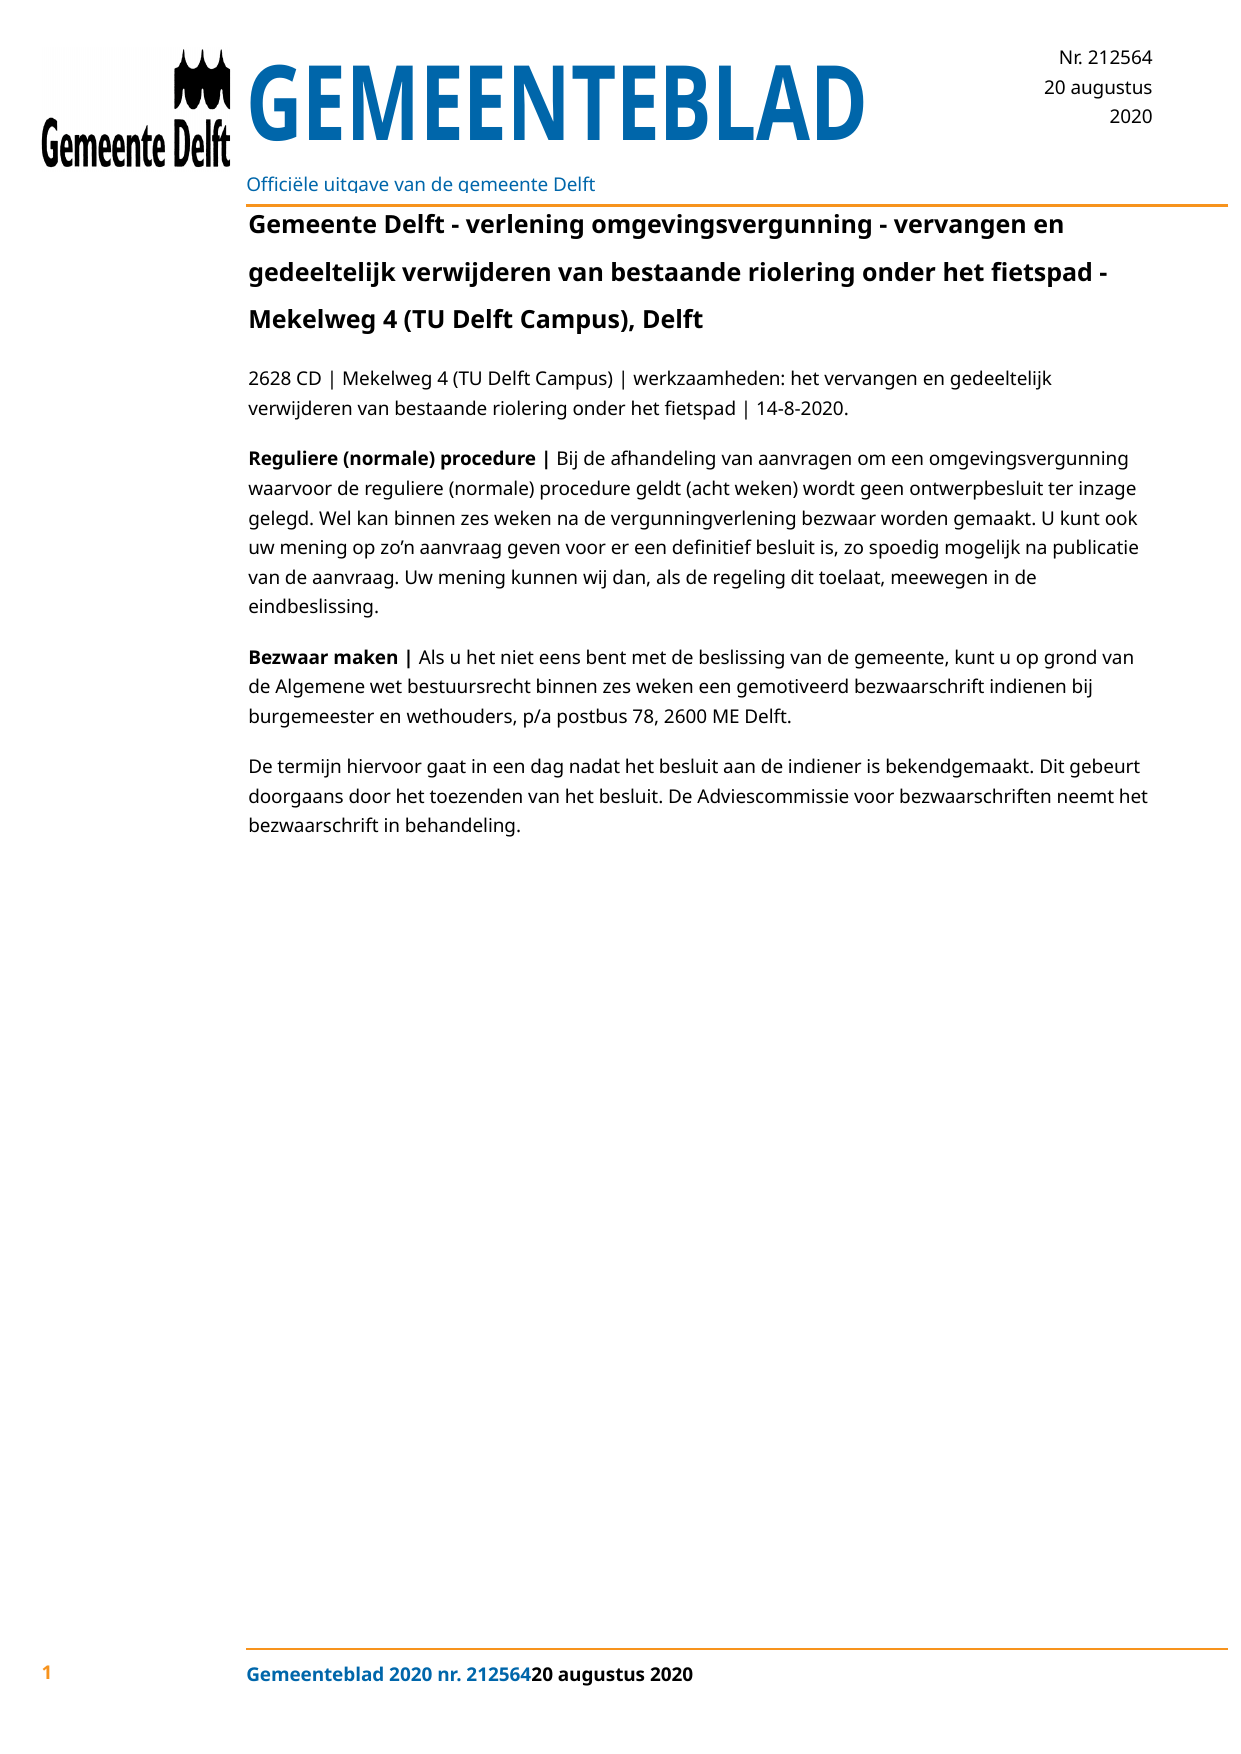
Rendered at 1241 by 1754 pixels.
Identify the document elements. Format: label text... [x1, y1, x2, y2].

picture [41, 47, 231, 172]
text Bezwaar maken | Als u het niet eens bent met de beslissing van de gemeente, kunt u op grond van de Algemene wet bestuursrecht binnen zes weken een gemotiveerd bezwaarschrift indienen bij burgemeester en wethouders, p/a postbus 78, 2600 ME Delft. [248, 644, 1152, 729]
text Gemeente Delft - verlening omgevingsvergunning - vervangen en gedeeltelijk verwijderen van bestaande riolering onder het fietspad - Mekelweg 4 (TU Delft Campus), Delft [248, 207, 1152, 336]
text Reguliere (normale) procedure | Bij de afhandeling van aanvragen om een omgevingsvergunning waarvoor de reguliere (normale) procedure geldt (acht weken) wordt geen ontwerpbesluit ter inzage gelegd. Wel kan binnen zes weken na de vergunningverlening bezwaar worden gemaakt. U kunt ook uw mening op zo’n aanvraag geven voor er een definitief besluit is, zo spoedig mogelijk na publicatie van de aanvraag. Uw mening kunnen wij dan, als de regeling dit toelaat, meewegen in de eindbeslissing. [248, 446, 1152, 619]
text De termijn hiervoor gaat in een dag nadat het besluit aan de indiener is bekendgemaakt. Dit gebeurt doorgaans door het toezenden van het besluit. De Adviescommissie voor bezwaarschriften neemt het bezwaarschrift in behandeling. [248, 753, 1152, 838]
text 2628 CD | Mekelweg 4 (TU Delft Campus) | werkzaamheden: het vervangen en gedeeltelijk verwijderen van bestaande riolering onder het fietspad | 14-8-2020. [248, 366, 1152, 421]
